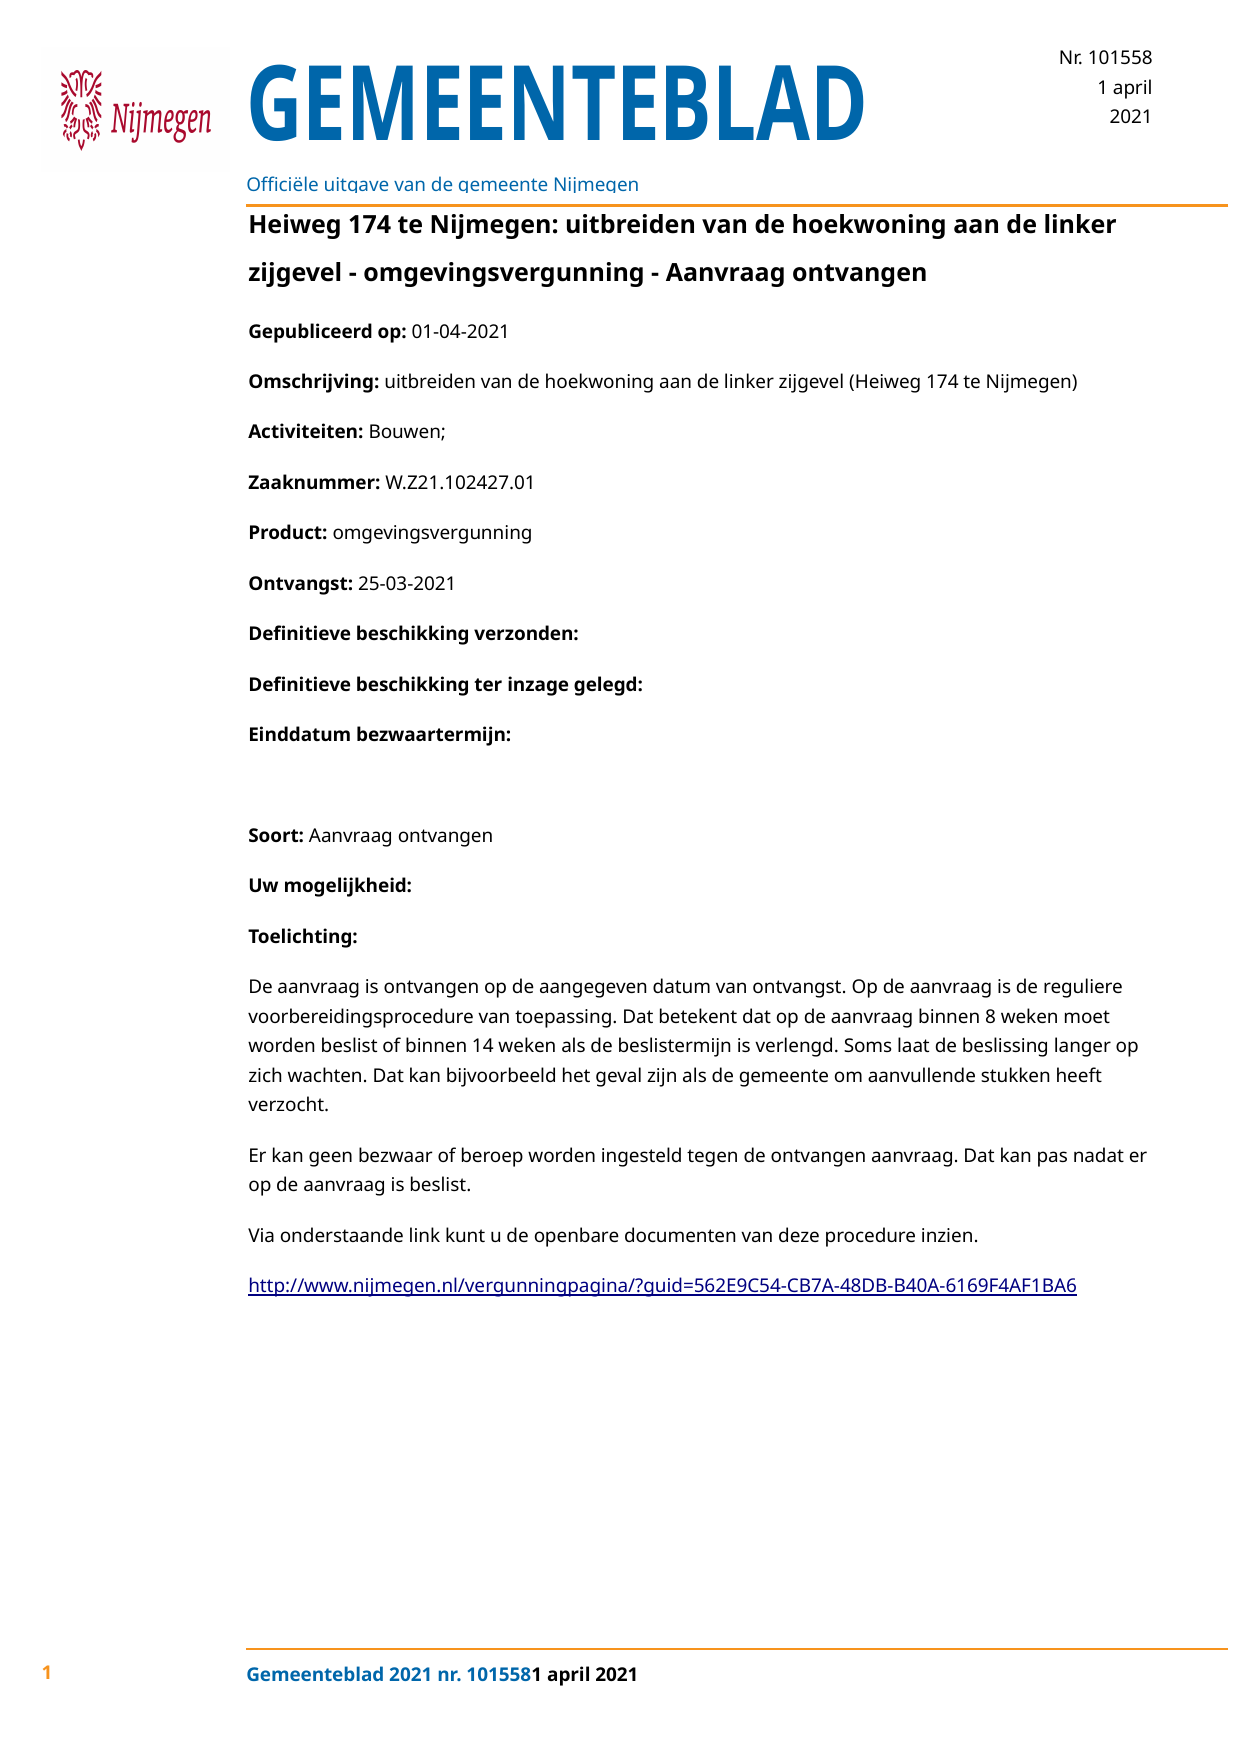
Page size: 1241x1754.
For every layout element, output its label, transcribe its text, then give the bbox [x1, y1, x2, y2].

text Uw mogelijkheid: [248, 872, 1152, 898]
text Soort: Aanvraag ontvangen [248, 822, 1152, 848]
text De aanvraag is ontvangen op de aangegeven datum van ontvangst. Op de aanvraag is de reguliere voorbereidingsprocedure van toepassing. Dat betekent dat op de aanvraag binnen 8 weken moet worden beslist of binnen 14 weken als de beslistermijn is verlengd. Soms laat de beslissing langer op zich wachten. Dat kan bijvoorbeeld het geval zijn als de gemeente om aanvullende stukken heeft verzocht. [248, 973, 1152, 1117]
text Gepubliceerd op: 01-04-2021 [248, 318, 1152, 344]
text Definitieve beschikking ter inzage gelegd: [248, 671, 1152, 697]
text Product: omgevingsvergunning [248, 519, 1152, 545]
text Activiteiten: Bouwen; [248, 419, 1152, 444]
text Omschrijving: uitbreiden van de hoekwoning aan de linker zijgevel (Heiweg 174 te Nijmegen) [248, 368, 1152, 394]
picture [41, 47, 231, 172]
text Heiweg 174 te Nijmegen: uitbreiden van de hoekwoning aan de linker zijgevel - omgevingsvergunning - Aanvraag ontvangen [248, 207, 1152, 288]
text http://www.nijmegen.nl/vergunningpagina/?guid=562E9C54-CB7A-48DB-B40A-6169F4AF1BA6 [248, 1272, 1152, 1298]
text Definitieve beschikking verzonden: [248, 620, 1152, 646]
text Via onderstaande link kunt u de openbare documenten van deze procedure inzien. [248, 1222, 1152, 1248]
text Ontvangst: 25-03-2021 [248, 570, 1152, 596]
text Toelichting: [248, 923, 1152, 949]
text Einddatum bezwaartermijn: [248, 721, 1152, 747]
text Zaaknummer: W.Z21.102427.01 [248, 469, 1152, 495]
text Er kan geen bezwaar of beroep worden ingesteld tegen de ontvangen aanvraag. Dat kan pas nadat er op de aanvraag is beslist. [248, 1142, 1152, 1197]
